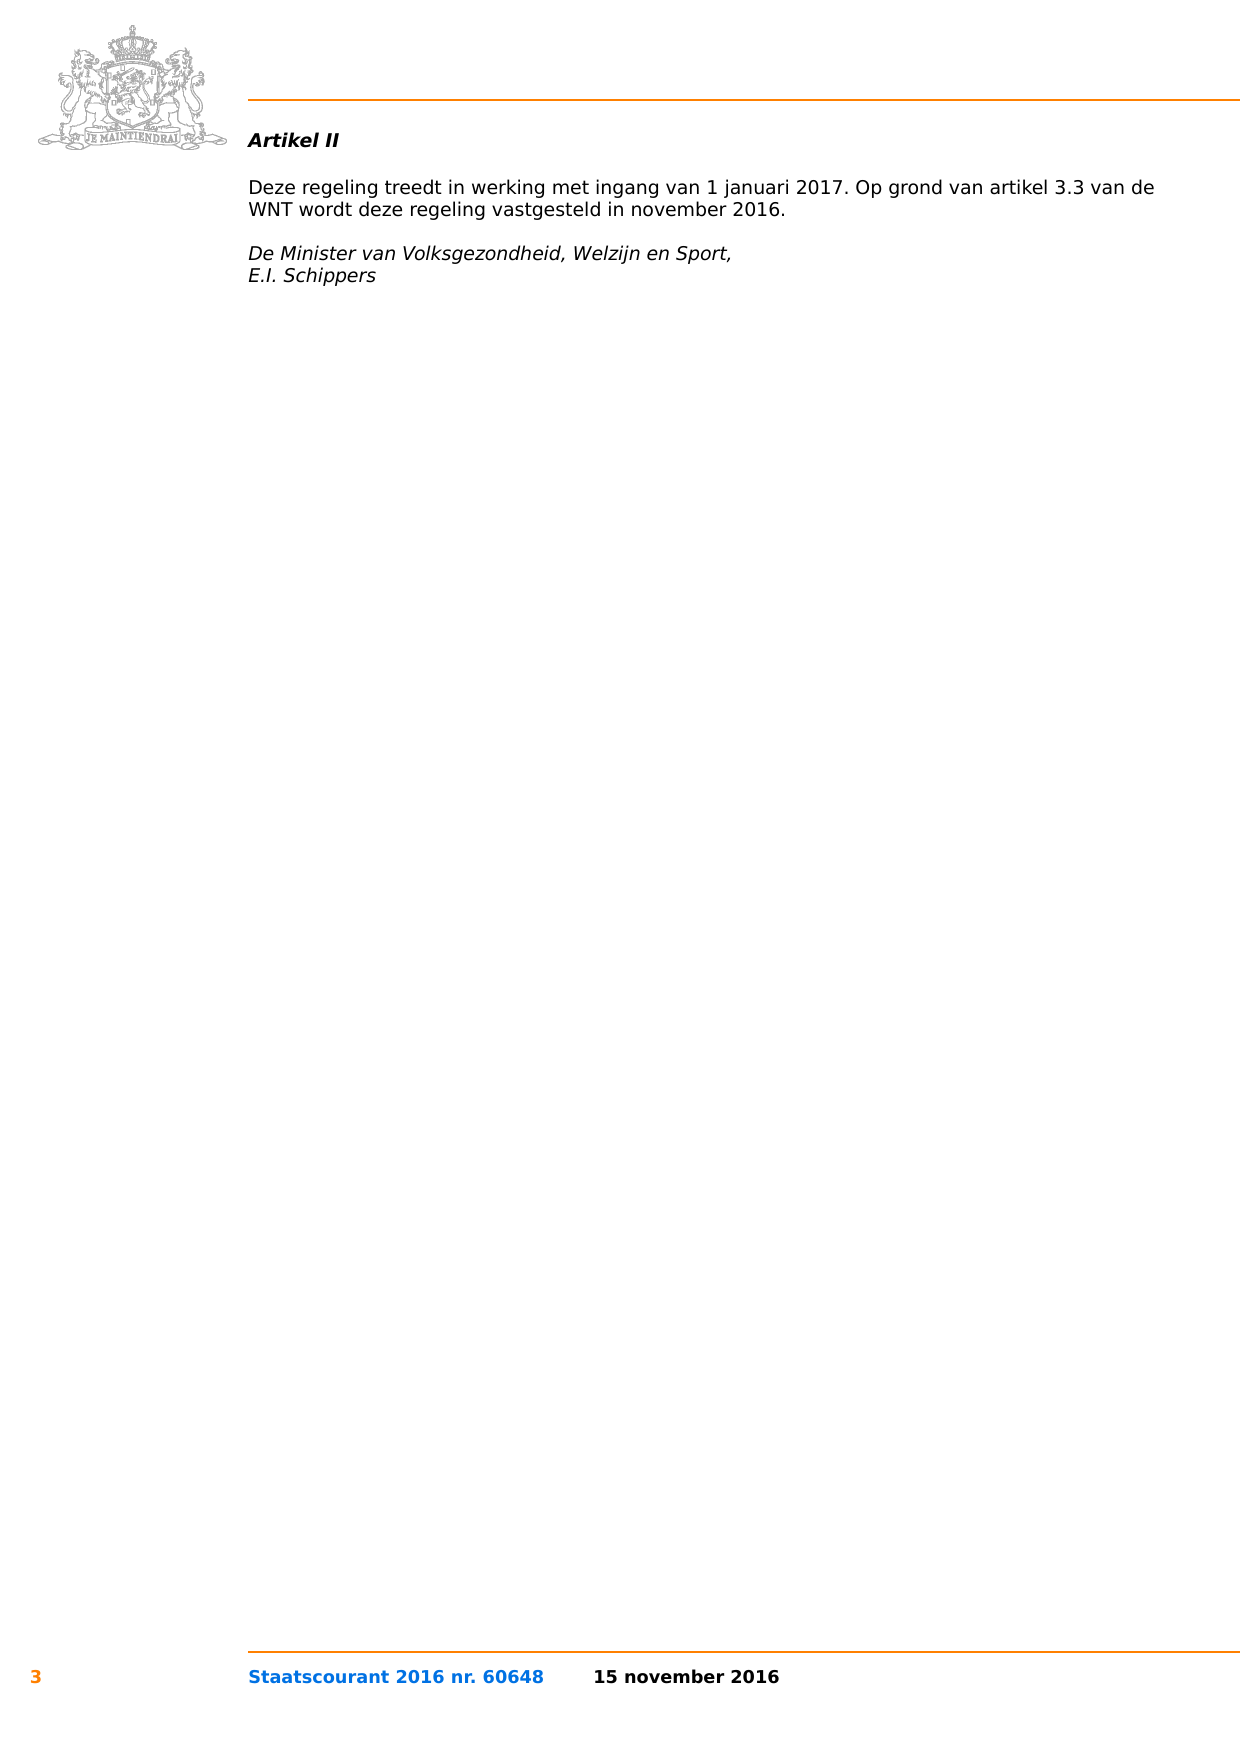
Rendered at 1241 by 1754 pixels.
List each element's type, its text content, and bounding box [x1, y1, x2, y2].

text De Minister van Volksgezondheid, Welzijn en Sport, E.I. Schippers [248, 243, 1163, 287]
text Deze regeling treedt in werking met ingang van 1 januari 2017. Op grond van artikel 3.3 van de WNT wordt deze regeling vastgesteld in november 2016. [248, 177, 1163, 221]
picture [38, 25, 227, 150]
subtitle Artikel II [248, 130, 1163, 152]
